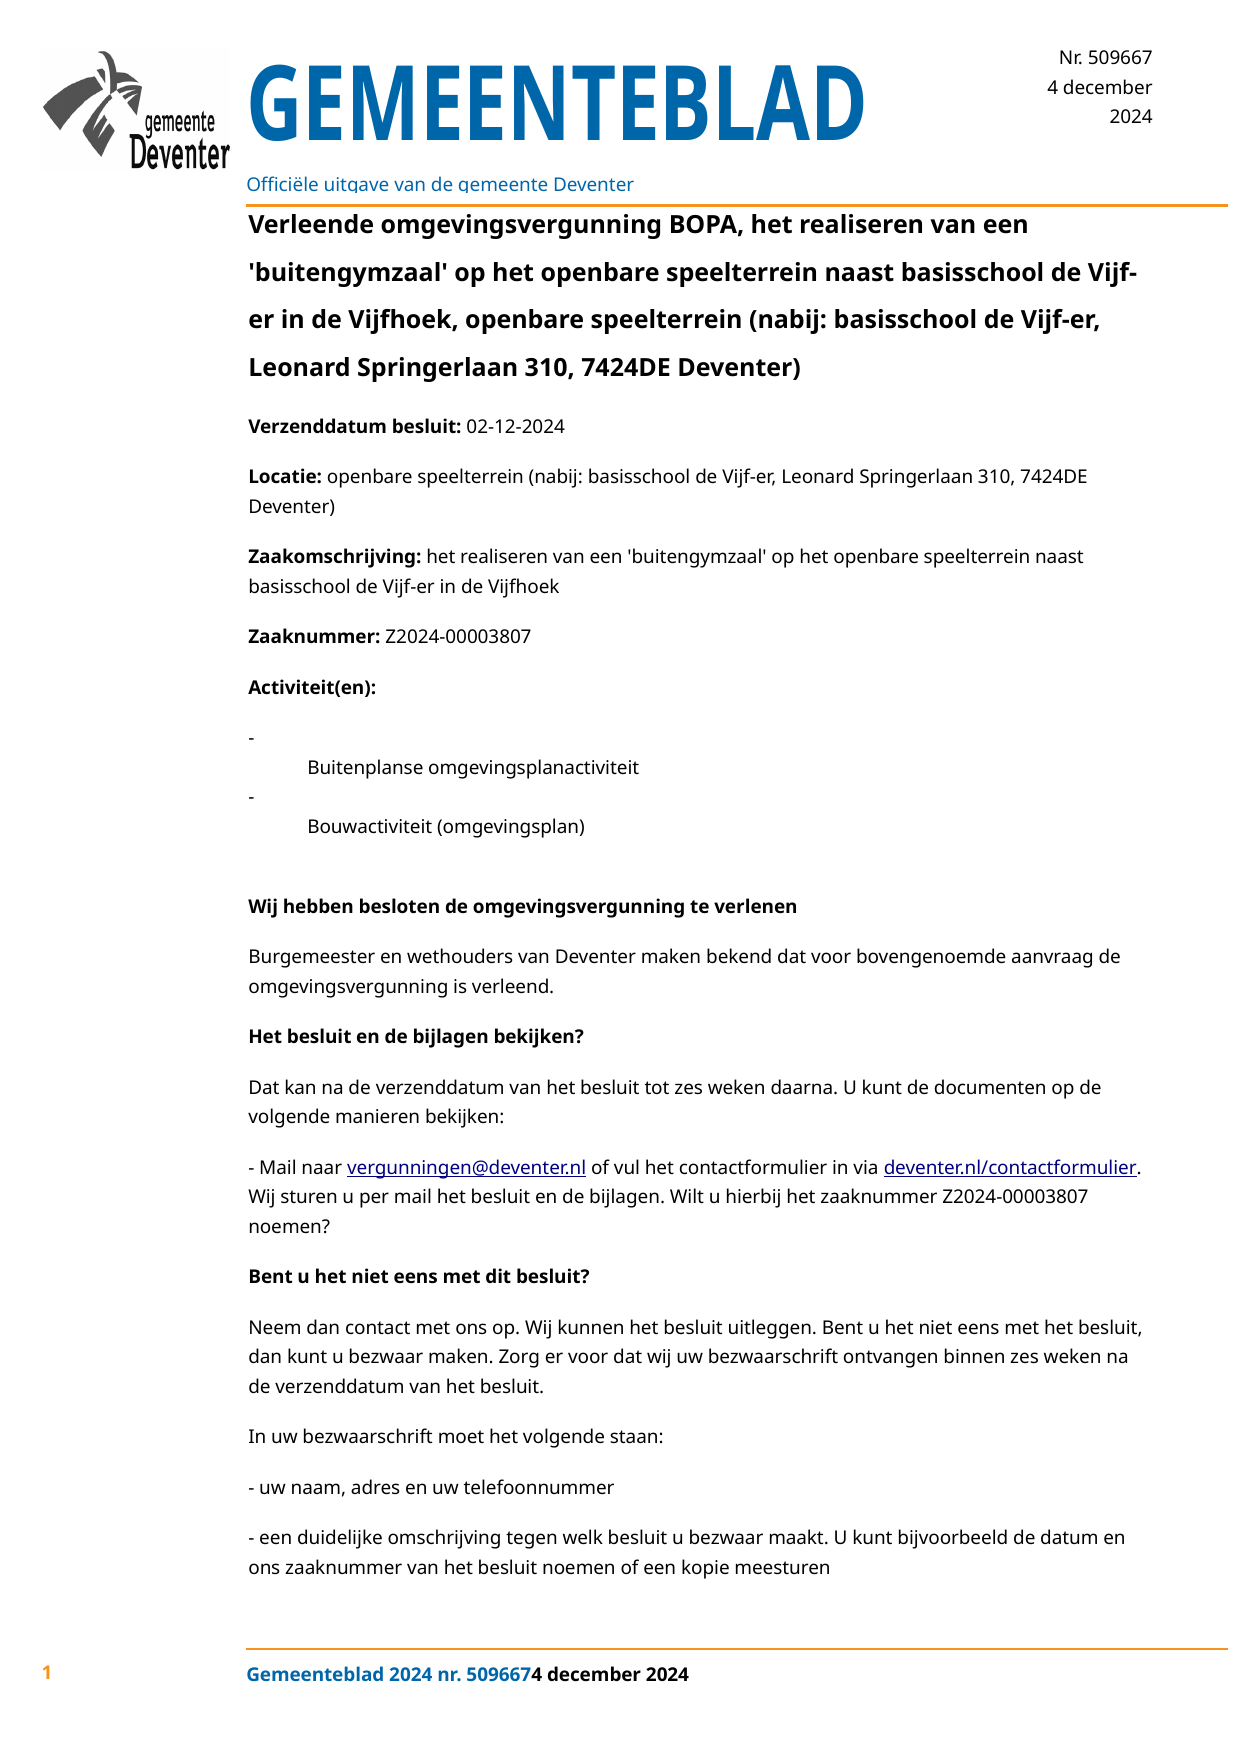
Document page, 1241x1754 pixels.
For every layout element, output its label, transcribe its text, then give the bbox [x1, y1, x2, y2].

list Bouwactiviteit (omgevingsplan) [248, 813, 1152, 839]
text Dat kan na de verzenddatum van het besluit tot zes weken daarna. U kunt de documenten op de volgende manieren bekijken: [248, 1074, 1152, 1129]
text Zaakomschrijving: het realiseren van een 'buitengymzaal' op het openbare speelterrein naast basisschool de Vijf-er in de Vijfhoek [248, 543, 1152, 599]
text Locatie: openbare speelterrein (nabij: basisschool de Vijf-er, Leonard Springerlaan 310, 7424DE Deventer) [248, 463, 1152, 519]
text Verleende omgevingsvergunning BOPA, het realiseren van een 'buitengymzaal' op het openbare speelterrein naast basisschool de Vijf-er in de Vijfhoek, openbare speelterrein (nabij: basisschool de Vijf-er, Leonard Springerlaan 310, 7424DE Deventer) [248, 207, 1152, 384]
list Buitenplanse omgevingsplanactiviteit [248, 754, 1152, 780]
text Burgemeester en wethouders van Deventer maken bekend dat voor bovengenoemde aanvraag de omgevingsvergunning is verleend. [248, 943, 1152, 999]
text Neem dan contact met ons op. Wij kunnen het besluit uitleggen. Bent u het niet eens met het besluit, dan kunt u bezwaar maken. Zorg er voor dat wij uw bezwaarschrift ontvangen binnen zes weken na de verzenddatum van het besluit. [248, 1314, 1152, 1399]
text In uw bezwaarschrift moet het volgende staan: [248, 1423, 1152, 1449]
text Het besluit en de bijlagen bekijken? [248, 1023, 1152, 1049]
text - Mail naar vergunningen@deventer.nl of vul het contactformulier in via deventer.nl/contactformulier. Wij sturen u per mail het besluit en de bijlagen. Wilt u hierbij het zaaknummer Z2024-00003807 noemen? [248, 1154, 1152, 1239]
text Bent u het niet eens met dit besluit? [248, 1263, 1152, 1289]
picture [41, 47, 231, 172]
text - een duidelijke omschrijving tegen welk besluit u bezwaar maakt. U kunt bijvoorbeeld de datum en ons zaaknummer van het besluit noemen of een kopie meesturen [248, 1524, 1152, 1580]
text Verzenddatum besluit: 02-12-2024 [248, 413, 1152, 439]
text Zaaknummer: Z2024-00003807 [248, 623, 1152, 649]
text Wij hebben besloten de omgevingsvergunning te verlenen [248, 893, 1152, 919]
text Activiteit(en): [248, 674, 1152, 700]
text - uw naam, adres en uw telefoonnummer [248, 1474, 1152, 1500]
